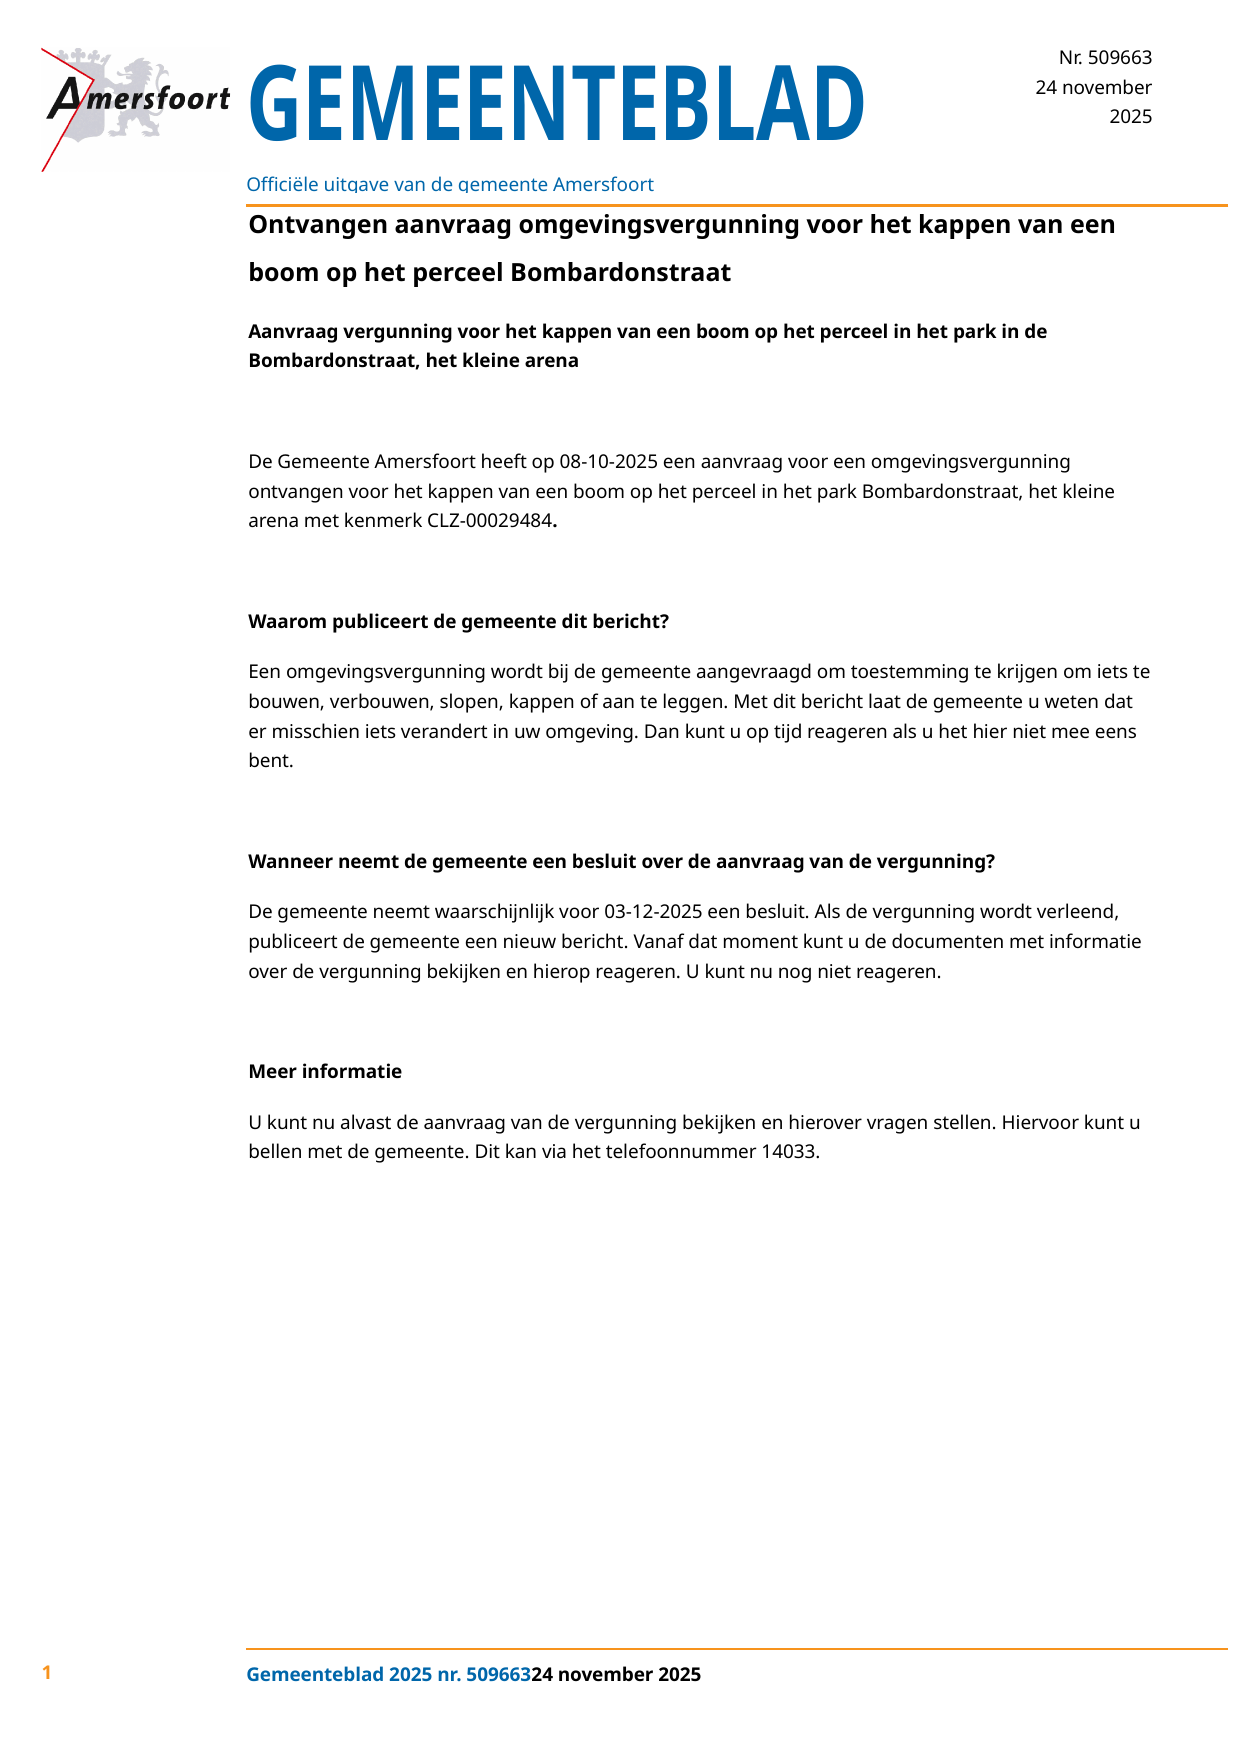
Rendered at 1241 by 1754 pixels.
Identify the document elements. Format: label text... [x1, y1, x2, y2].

text Een omgevingsvergunning wordt bij de gemeente aangevraagd om toestemming te krijgen om iets te bouwen, verbouwen, slopen, kappen of aan te leggen. Met dit bericht laat de gemeente u weten dat er misschien iets verandert in uw omgeving. Dan kunt u op tijd reageren als u het hier niet mee eens bent. [248, 659, 1152, 773]
text Wanneer neemt de gemeente een besluit over de aanvraag van de vergunning? [248, 848, 1152, 874]
text U kunt nu alvast de aanvraag van de vergunning bekijken en hierover vragen stellen. Hiervoor kunt u bellen met de gemeente. Dit kan via het telefoonnummer 14033. [248, 1109, 1152, 1164]
text De gemeente neemt waarschijnlijk voor 03-12-2025 een besluit. Als de vergunning wordt verleend, publiceert de gemeente een nieuw bericht. Vanaf dat moment kunt u de documenten met informatie over de vergunning bekijken en hierop reageren. U kunt nu nog niet reageren. [248, 899, 1152, 984]
text Aanvraag vergunning voor het kappen van een boom op het perceel in het park in de Bombardonstraat, het kleine arena [248, 318, 1152, 373]
text Meer informatie [248, 1059, 1152, 1084]
text Ontvangen aanvraag omgevingsvergunning voor het kappen van een boom op het perceel Bombardonstraat [248, 207, 1152, 288]
text De Gemeente Amersfoort heeft op 08-10-2025 een aanvraag voor een omgevingsvergunning ontvangen voor het kappen van een boom op het perceel in het park Bombardonstraat, het kleine arena met kenmerk CLZ-00029484. [248, 448, 1152, 533]
picture [41, 47, 231, 172]
text Waarom publiceert de gemeente dit bericht? [248, 608, 1152, 634]
